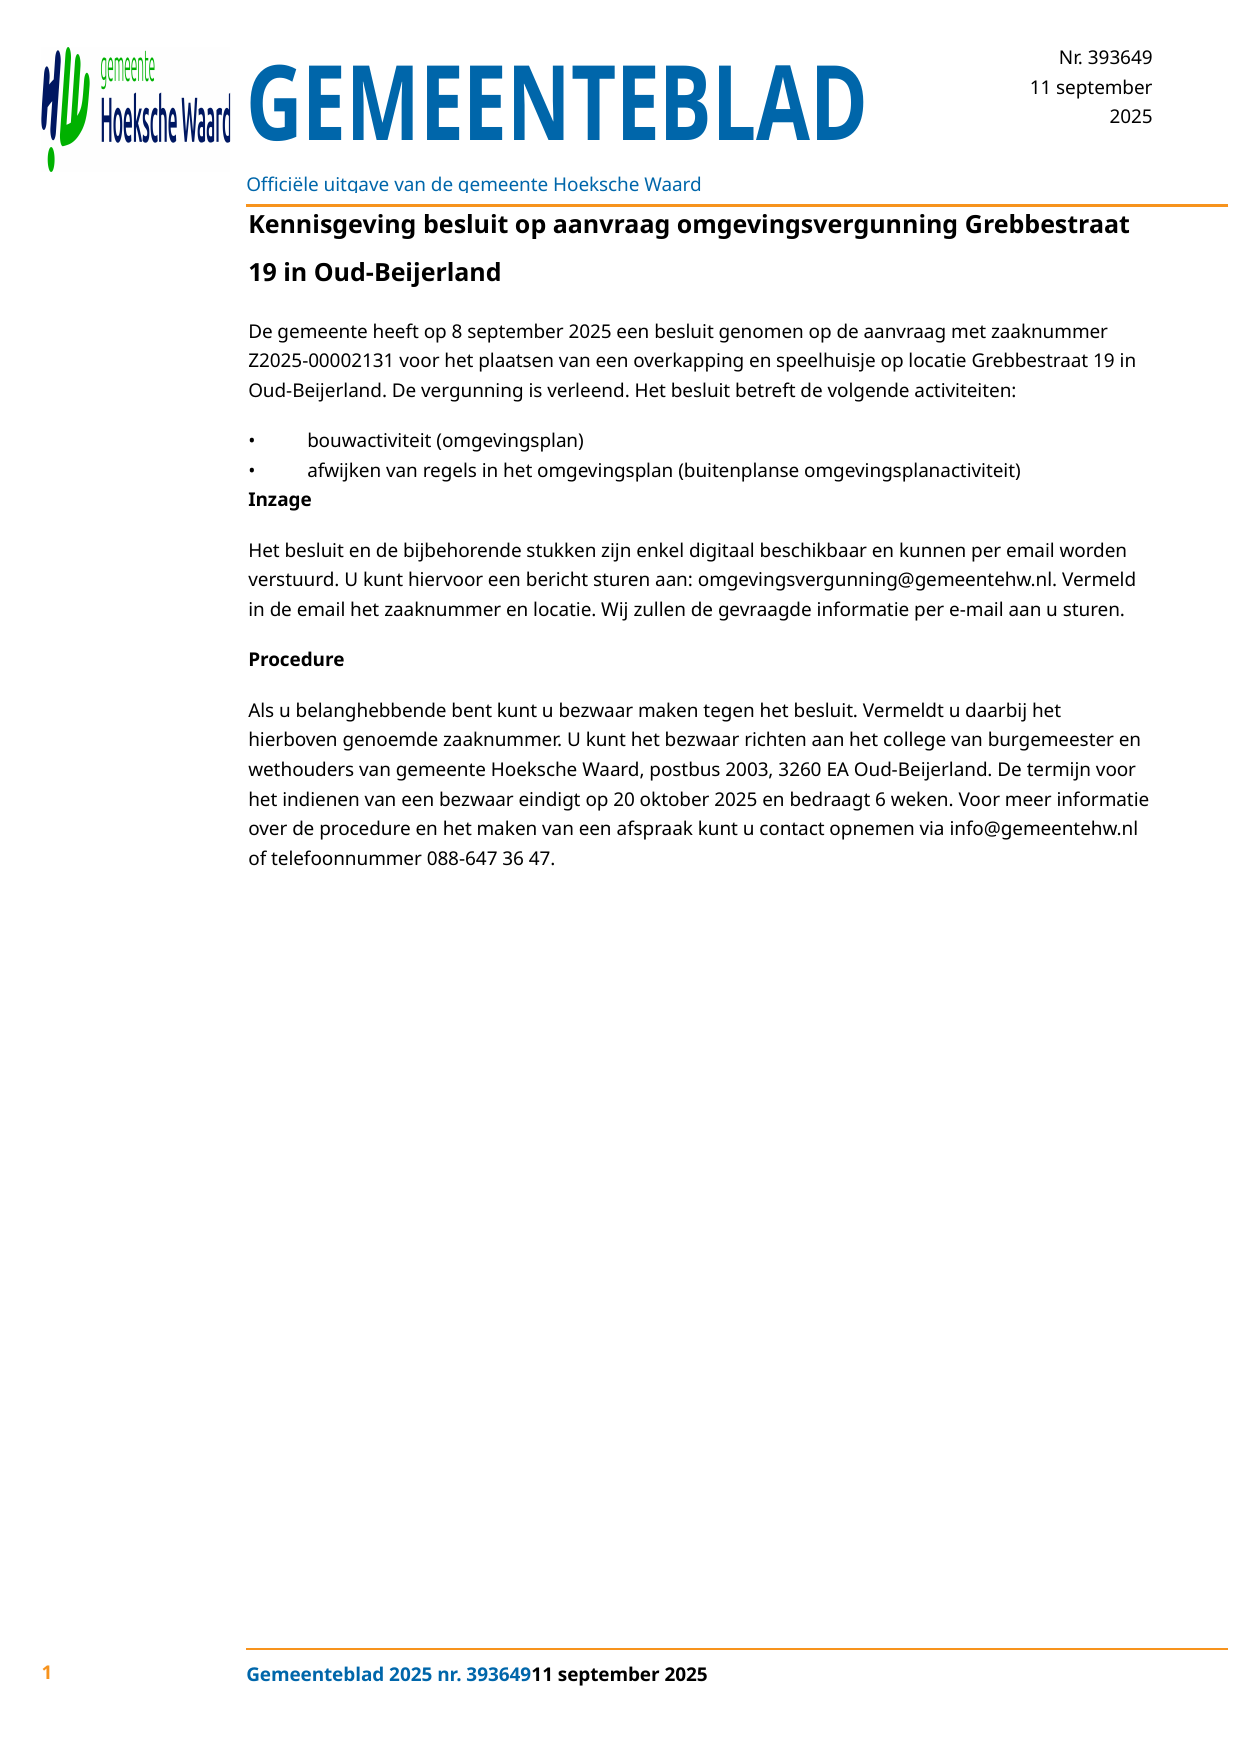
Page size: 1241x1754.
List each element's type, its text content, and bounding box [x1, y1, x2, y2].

text Als u belanghebbende bent kunt u bezwaar maken tegen het besluit. Vermeldt u daarbij het hierboven genoemde zaaknummer. U kunt het bezwaar richten aan het college van burgemeester en wethouders van gemeente Hoeksche Waard, postbus 2003, 3260 EA Oud-Beijerland. De termijn voor het indienen van een bezwaar eindigt op 20 oktober 2025 en bedraagt 6 weken. Voor meer informatie over de procedure en het maken van een afspraak kunt u contact opnemen via info@gemeentehw.nl of telefoonnummer 088-647 36 47. [248, 697, 1152, 871]
text Kennisgeving besluit op aanvraag omgevingsvergunning Grebbestraat 19 in Oud-Beijerland [248, 207, 1152, 288]
list bouwactiviteit (omgevingsplan) [248, 427, 1152, 453]
text Inzage [248, 487, 1152, 512]
text Procedure [248, 647, 1152, 672]
text Het besluit en de bijbehorende stukken zijn enkel digitaal beschikbaar en kunnen per email worden verstuurd. U kunt hiervoor een bericht sturen aan: omgevingsvergunning@gemeentehw.nl. Vermeld in de email het zaaknummer en locatie. Wij zullen de gevraagde informatie per e-mail aan u sturen. [248, 537, 1152, 622]
list afwijken van regels in het omgevingsplan (buitenplanse omgevingsplanactiviteit) [248, 457, 1152, 483]
text De gemeente heeft op 8 september 2025 een besluit genomen op de aanvraag met zaaknummer Z2025-00002131 voor het plaatsen van een overkapping en speelhuisje op locatie Grebbestraat 19 in Oud-Beijerland. De vergunning is verleend. Het besluit betreft de volgende activiteiten: [248, 318, 1152, 403]
picture [41, 47, 231, 172]
